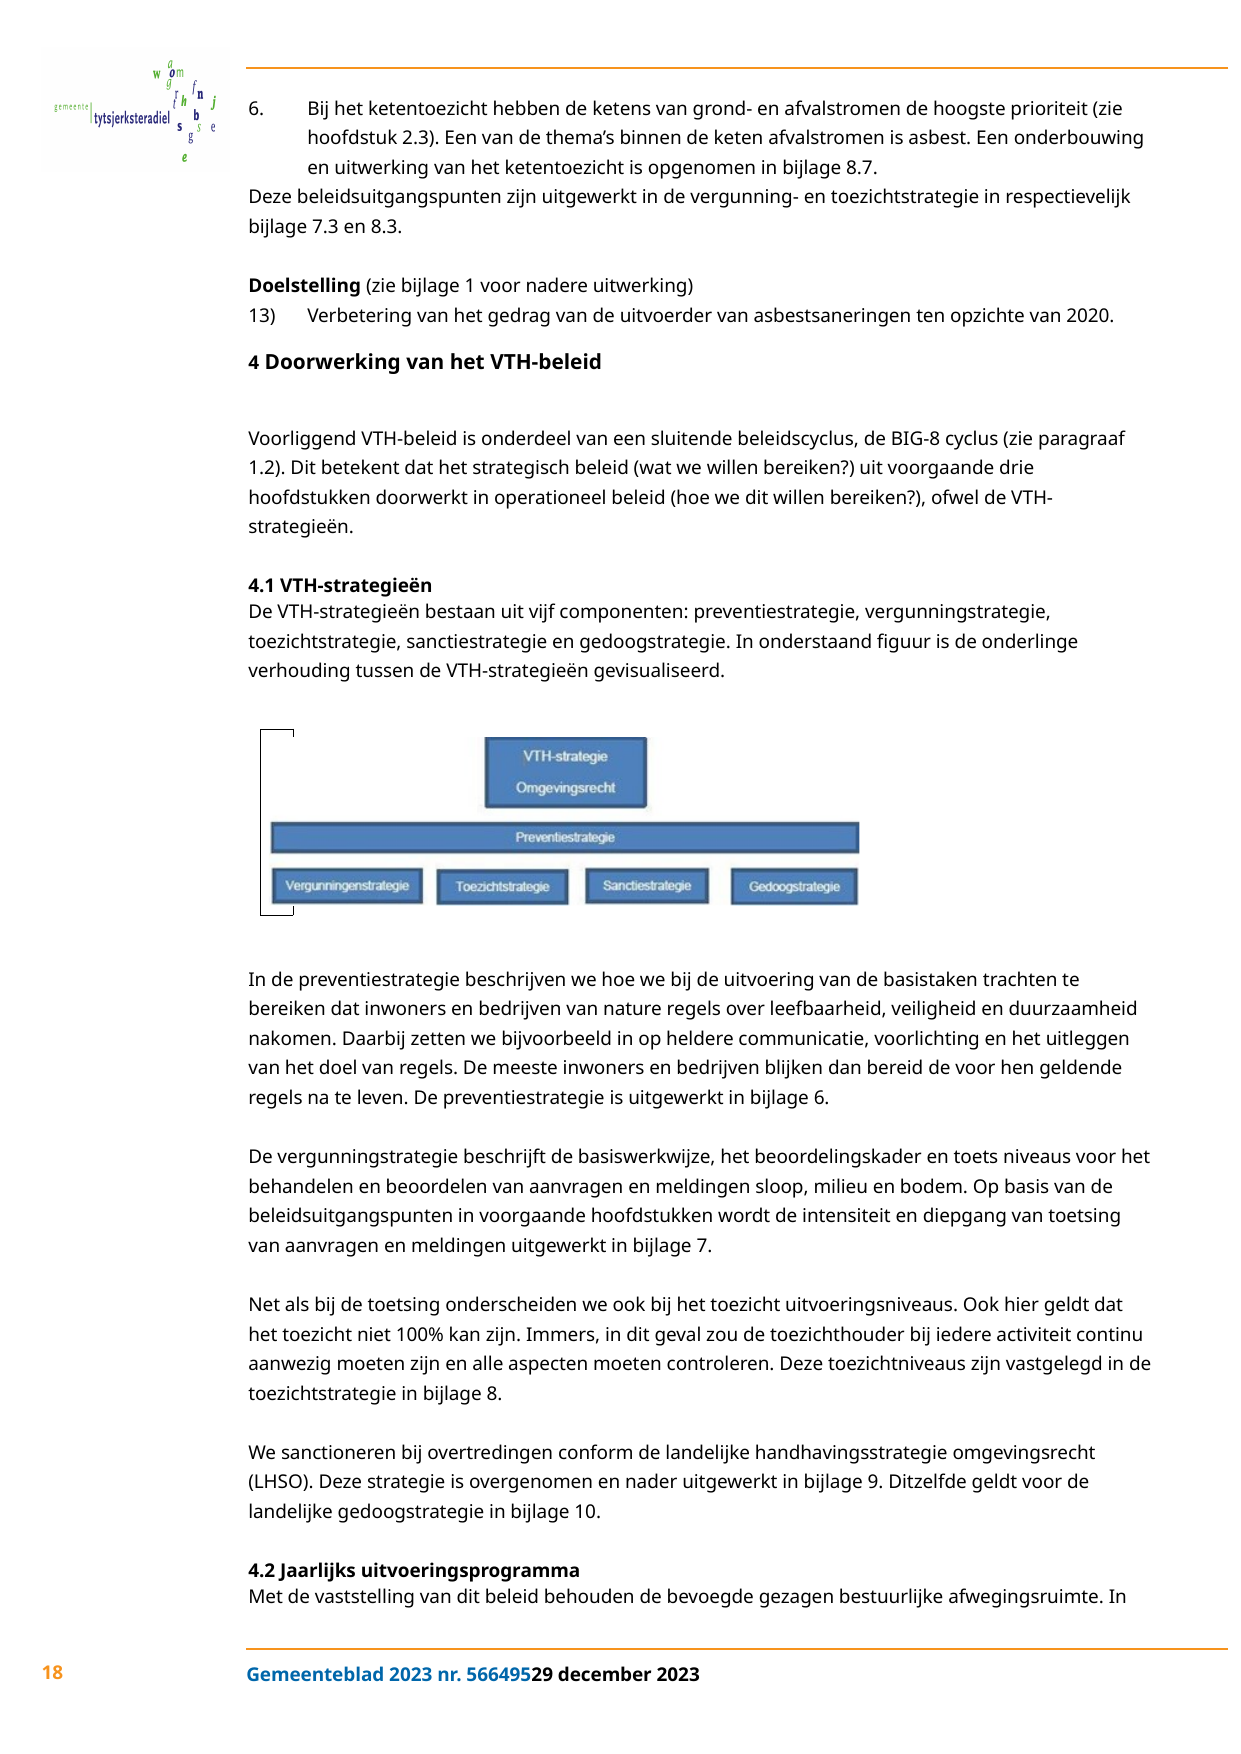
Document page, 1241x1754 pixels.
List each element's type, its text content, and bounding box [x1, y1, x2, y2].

picture [41, 47, 231, 172]
text 4.1 VTH-strategieën [248, 573, 1152, 598]
text Met de vaststelling van dit beleid behouden de bevoegde gezagen bestuurlijke afwegingsruimte. In [248, 1583, 1152, 1609]
table_header Doelstelling (zie bijlage 1 voor nadere uitwerking) Verbetering van het gedrag van de uitvoerder van asbestsaneringen ten opzichte van 2020. [248, 273, 1152, 328]
text Voorliggend VTH-beleid is onderdeel van een sluitende beleidscyclus, de BIG-8 cyclus (zie paragraaf 1.2). Dit betekent dat het strategisch beleid (wat we willen bereiken?) uit voorgaande drie hoofdstukken doorwerkt in operationeel beleid (hoe we dit willen bereiken?), ofwel de VTH-strategieën. [248, 425, 1152, 539]
picture [268, 737, 860, 906]
text 4 Doorwerking van het VTH-beleid [248, 347, 1152, 375]
text In de preventiestrategie beschrijven we hoe we bij de uitvoering van de basistaken trachten te bereiken dat inwoners en bedrijven van nature regels over leefbaarheid, veiligheid en duurzaamheid nakomen. Daarbij zetten we bijvoorbeeld in op heldere communicatie, voorlichting en het uitleggen van het doel van regels. De meeste inwoners en bedrijven blijken dan bereid de voor hen geldende regels na te leven. De preventiestrategie is uitgewerkt in bijlage 6. [248, 966, 1152, 1110]
text We sanctioneren bij overtredingen conform de landelijke handhavingsstrategie omgevingsrecht (LHSO). Deze strategie is overgenomen en nader uitgewerkt in bijlage 9. Ditzelfde geldt voor de landelijke gedoogstrategie in bijlage 10. [248, 1439, 1152, 1524]
list Bij het ketentoezicht hebben de ketens van grond- en afvalstromen de hoogste prioriteit (zie hoofdstuk 2.3). Een van de thema’s binnen de keten afvalstromen is asbest. Een onderbouwing en uitwerking van het ketentoezicht is opgenomen in bijlage 8.7. [248, 95, 1152, 180]
text Net als bij de toetsing onderscheiden we ook bij het toezicht uitvoeringsniveaus. Ook hier geldt dat het toezicht niet 100% kan zijn. Immers, in dit geval zou de toezichthouder bij iedere activiteit continu aanwezig moeten zijn en alle aspecten moeten controleren. Deze toezichtniveaus zijn vastgelegd in de toezichtstrategie in bijlage 8. [248, 1291, 1152, 1406]
text 4.2 Jaarlijks uitvoeringsprogramma [248, 1557, 1152, 1583]
text De VTH-strategieën bestaan uit vijf componenten: preventiestrategie, vergunningstrategie, toezichtstrategie, sanctiestrategie en gedoogstrategie. In onderstaand figuur is de onderlinge verhouding tussen de VTH-strategieën gevisualiseerd. [248, 598, 1152, 683]
text De vergunningstrategie beschrijft de basiswerkwijze, het beoordelingskader en toets niveaus voor het behandelen en beoordelen van aanvragen en meldingen sloop, milieu en bodem. Op basis van de beleidsuitgangspunten in voorgaande hoofdstukken wordt de intensiteit en diepgang van toetsing van aanvragen en meldingen uitgewerkt in bijlage 7. [248, 1143, 1152, 1258]
text Deze beleidsuitgangspunten zijn uitgewerkt in de vergunning- en toezichtstrategie in respectievelijk bijlage 7.3 en 8.3. [248, 183, 1152, 239]
